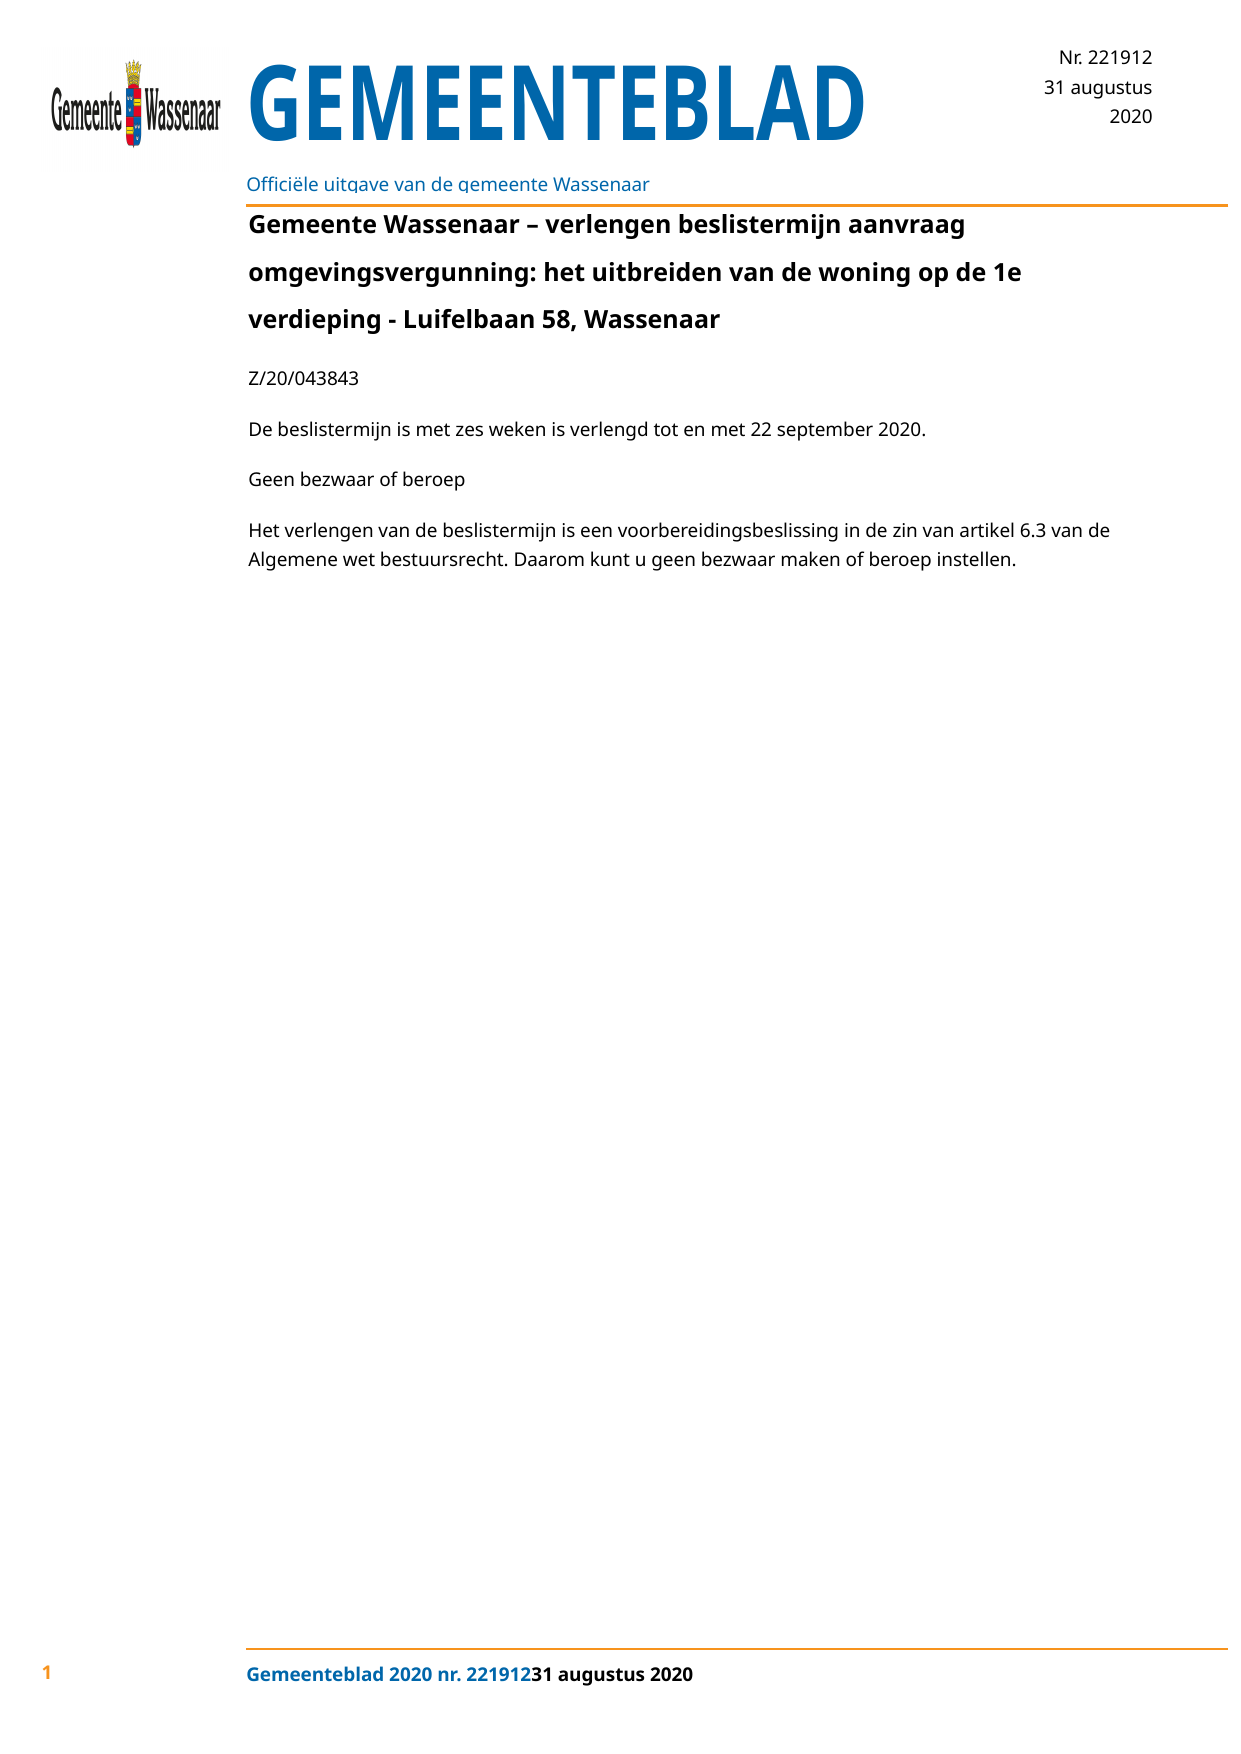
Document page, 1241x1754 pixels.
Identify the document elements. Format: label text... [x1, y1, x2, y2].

text Het verlengen van de beslistermijn is een voorbereidingsbeslissing in de zin van artikel 6.3 van de Algemene wet bestuursrecht. Daarom kunt u geen bezwaar maken of beroep instellen. [248, 517, 1152, 572]
text Z/20/043843 [248, 366, 1152, 391]
text Gemeente Wassenaar – verlengen beslistermijn aanvraag omgevingsvergunning: het uitbreiden van de woning op de 1e verdieping - Luifelbaan 58, Wassenaar [248, 207, 1152, 336]
picture [41, 47, 231, 172]
text De beslistermijn is met zes weken is verlengd tot en met 22 september 2020. [248, 416, 1152, 442]
text Geen bezwaar of beroep [248, 466, 1152, 492]
